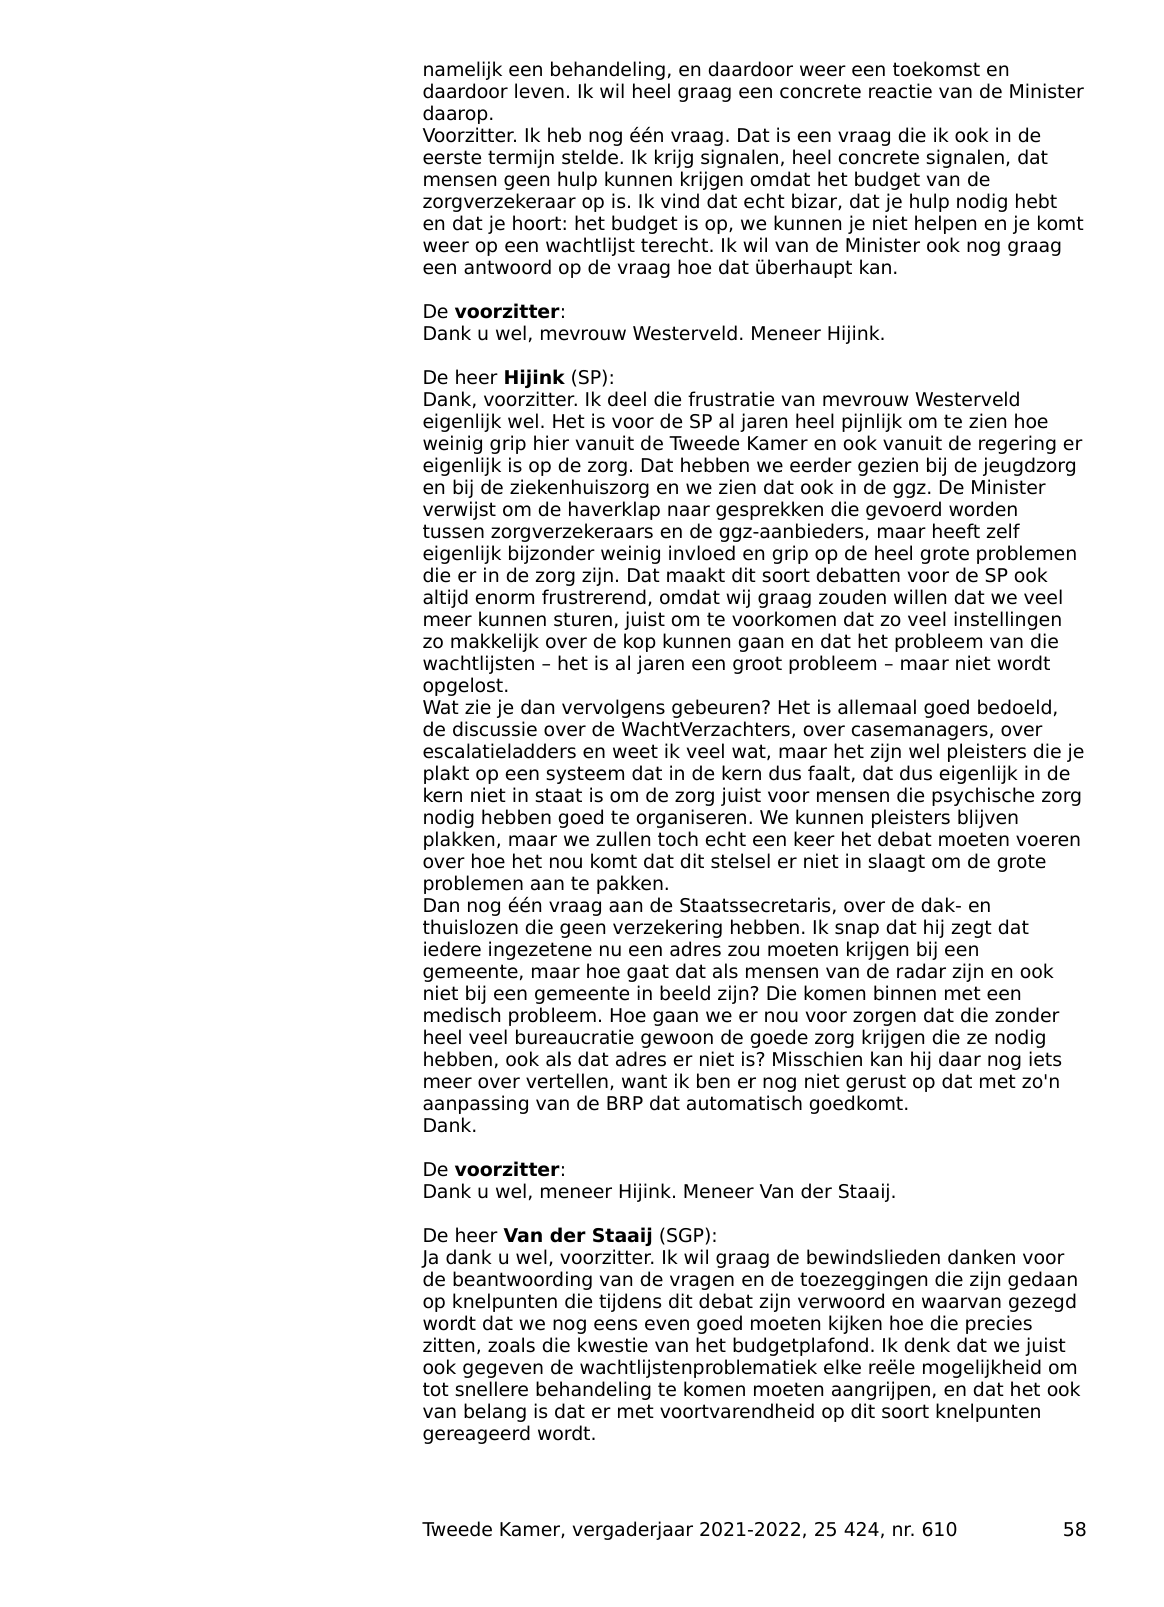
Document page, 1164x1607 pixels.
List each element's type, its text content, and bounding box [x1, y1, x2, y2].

text Dank. [422, 1114, 1087, 1136]
text De voorzitter: [422, 1159, 1087, 1181]
text De heer Van der Staaij (SGP): [422, 1225, 1087, 1247]
text Dan nog één vraag aan de Staatssecretaris, over de dak- en thuislozen die geen verzekering hebben. Ik snap dat hij zegt dat iedere ingezetene nu een adres zou moeten krijgen bij een gemeente, maar hoe gaat dat als mensen van de radar zijn en ook niet bij een gemeente in beeld zijn? Die komen binnen met een medisch probleem. Hoe gaan we er nou voor zorgen dat die zonder heel veel bureaucratie gewoon de goede zorg krijgen die ze nodig hebben, ook als dat adres er niet is? Misschien kan hij daar nog iets meer over vertellen, want ik ben er nog niet gerust op dat met zo'n aanpassing van de BRP dat automatisch goedkomt. [422, 895, 1087, 1114]
text Dank u wel, mevrouw Westerveld. Meneer Hijink. [422, 323, 1087, 345]
text Voorzitter. Ik heb nog één vraag. Dat is een vraag die ik ook in de eerste termijn stelde. Ik krijg signalen, heel concrete signalen, dat mensen geen hulp kunnen krijgen omdat het budget van de zorgverzekeraar op is. Ik vind dat echt bizar, dat je hulp nodig hebt en dat je hoort: het budget is op, we kunnen je niet helpen en je komt weer op een wachtlijst terecht. Ik wil van de Minister ook nog graag een antwoord op de vraag hoe dat überhaupt kan. [422, 125, 1087, 279]
text namelijk een behandeling, en daardoor weer een toekomst en daardoor leven. Ik wil heel graag een concrete reactie van de Minister daarop. [422, 59, 1087, 125]
text De heer Hijink (SP): [422, 367, 1087, 389]
text Ja dank u wel, voorzitter. Ik wil graag de bewindslieden danken voor de beantwoording van de vragen en de toezeggingen die zijn gedaan op knelpunten die tijdens dit debat zijn verwoord en waarvan gezegd wordt dat we nog eens even goed moeten kijken hoe die precies zitten, zoals die kwestie van het budgetplafond. Ik denk dat we juist ook gegeven de wachtlijstenproblematiek elke reële mogelijkheid om tot snellere behandeling te komen moeten aangrijpen, en dat het ook van belang is dat er met voortvarendheid op dit soort knelpunten gereageerd wordt. [422, 1247, 1087, 1444]
text Wat zie je dan vervolgens gebeuren? Het is allemaal goed bedoeld, de discussie over de WachtVerzachters, over casemanagers, over escalatieladders en weet ik veel wat, maar het zijn wel pleisters die je plakt op een systeem dat in de kern dus faalt, dat dus eigenlijk in de kern niet in staat is om de zorg juist voor mensen die psychische zorg nodig hebben goed te organiseren. We kunnen pleisters blijven plakken, maar we zullen toch echt een keer het debat moeten voeren over hoe het nou komt dat dit stelsel er niet in slaagt om de grote problemen aan te pakken. [422, 697, 1087, 895]
text Dank u wel, meneer Hijink. Meneer Van der Staaij. [422, 1181, 1087, 1203]
text Dank, voorzitter. Ik deel die frustratie van mevrouw Westerveld eigenlijk wel. Het is voor de SP al jaren heel pijnlijk om te zien hoe weinig grip hier vanuit de Tweede Kamer en ook vanuit de regering er eigenlijk is op de zorg. Dat hebben we eerder gezien bij de jeugdzorg en bij de ziekenhuiszorg en we zien dat ook in de ggz. De Minister verwijst om de haverklap naar gesprekken die gevoerd worden tussen zorgverzekeraars en de ggz-aanbieders, maar heeft zelf eigenlijk bijzonder weinig invloed en grip op de heel grote problemen die er in de zorg zijn. Dat maakt dit soort debatten voor de SP ook altijd enorm frustrerend, omdat wij graag zouden willen dat we veel meer kunnen sturen, juist om te voorkomen dat zo veel instellingen zo makkelijk over de kop kunnen gaan en dat het probleem van die wachtlijsten – het is al jaren een groot probleem – maar niet wordt opgelost. [422, 389, 1087, 697]
text De voorzitter: [422, 301, 1087, 323]
